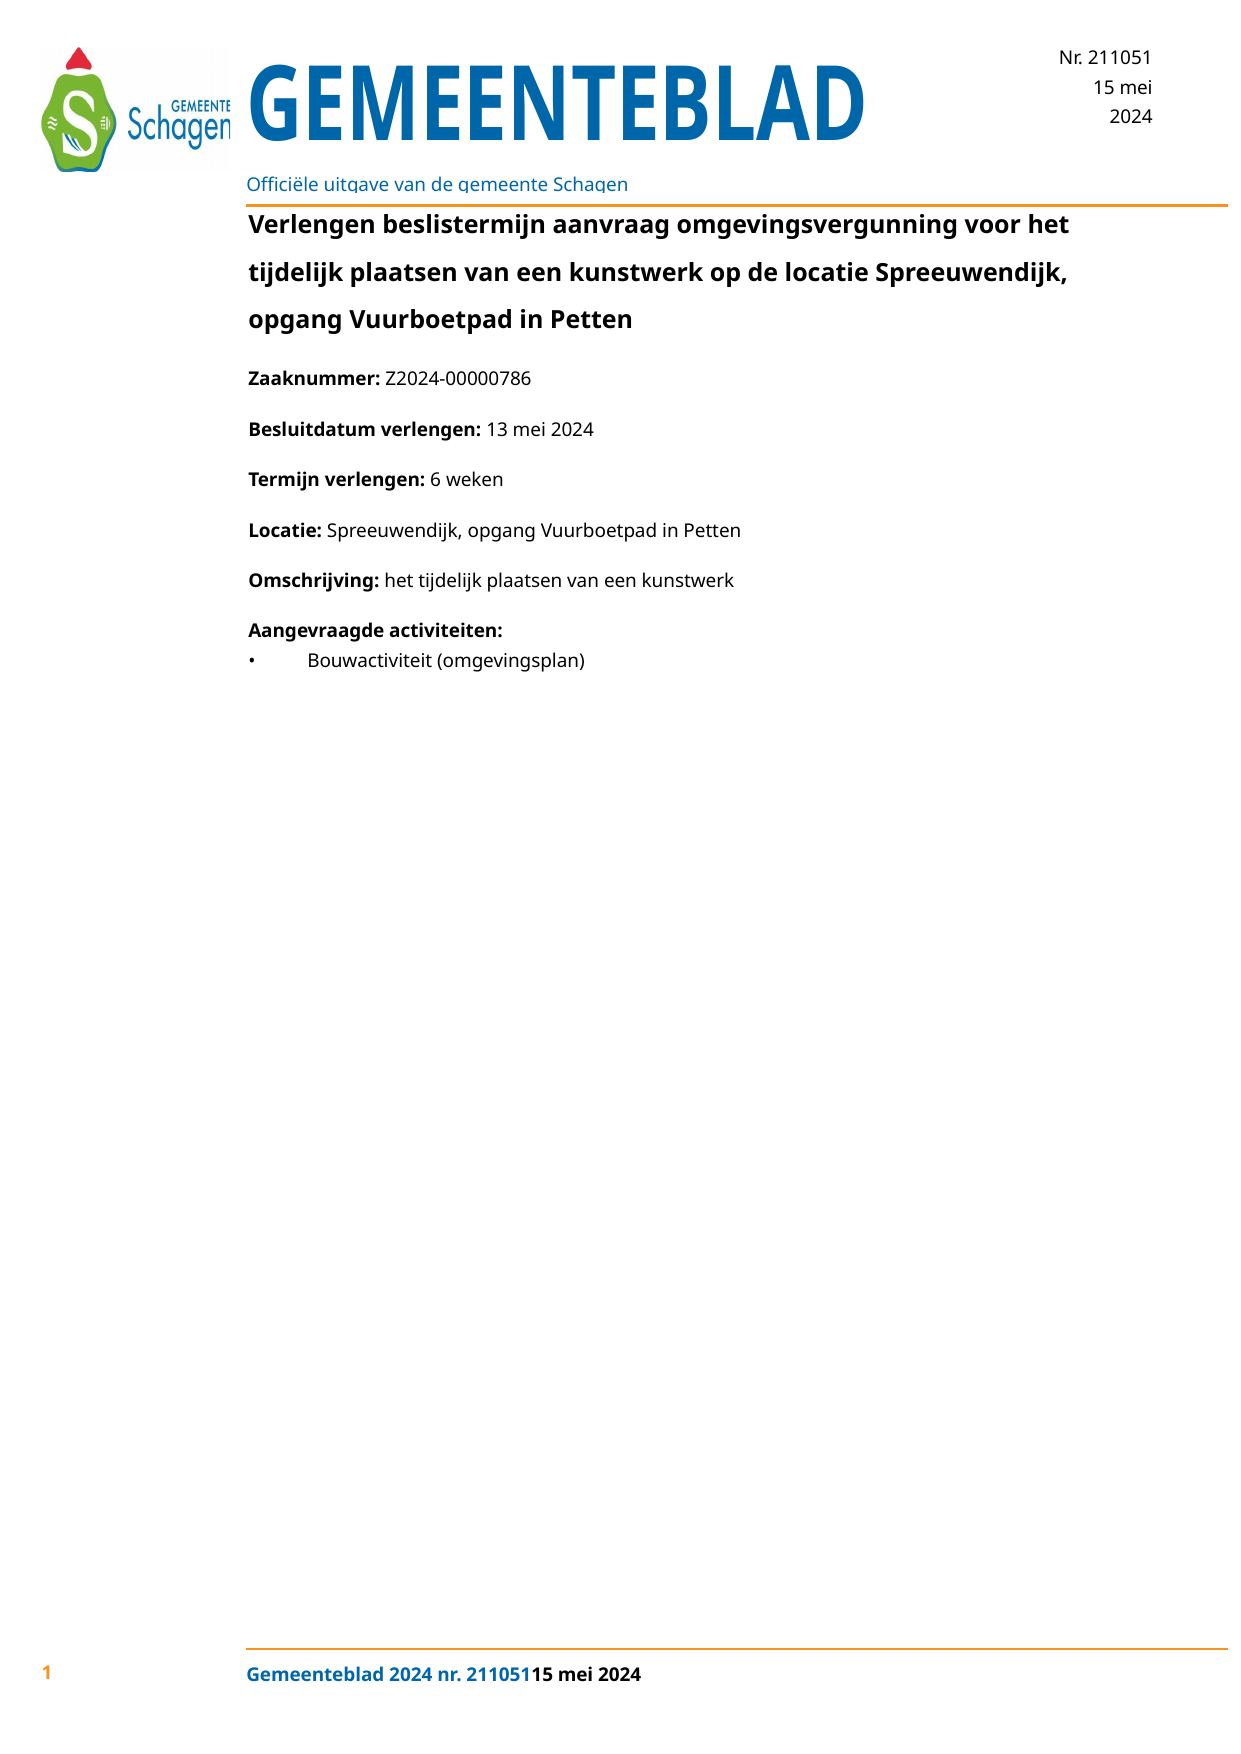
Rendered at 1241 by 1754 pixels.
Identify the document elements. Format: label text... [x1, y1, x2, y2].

text Besluitdatum verlengen: 13 mei 2024 [248, 416, 1152, 442]
text Locatie: Spreeuwendijk, opgang Vuurboetpad in Petten [248, 517, 1152, 542]
text Zaaknummer: Z2024-00000786 [248, 366, 1152, 391]
list Bouwactiviteit (omgevingsplan) [248, 647, 1152, 673]
text Verlengen beslistermijn aanvraag omgevingsvergunning voor het tijdelijk plaatsen van een kunstwerk op de locatie Spreeuwendijk, opgang Vuurboetpad in Petten [248, 207, 1152, 336]
text Termijn verlengen: 6 weken [248, 466, 1152, 492]
picture [41, 47, 231, 172]
text Aangevraagde activiteiten: [248, 618, 1152, 643]
text Omschrijving: het tijdelijk plaatsen van een kunstwerk [248, 567, 1152, 593]
